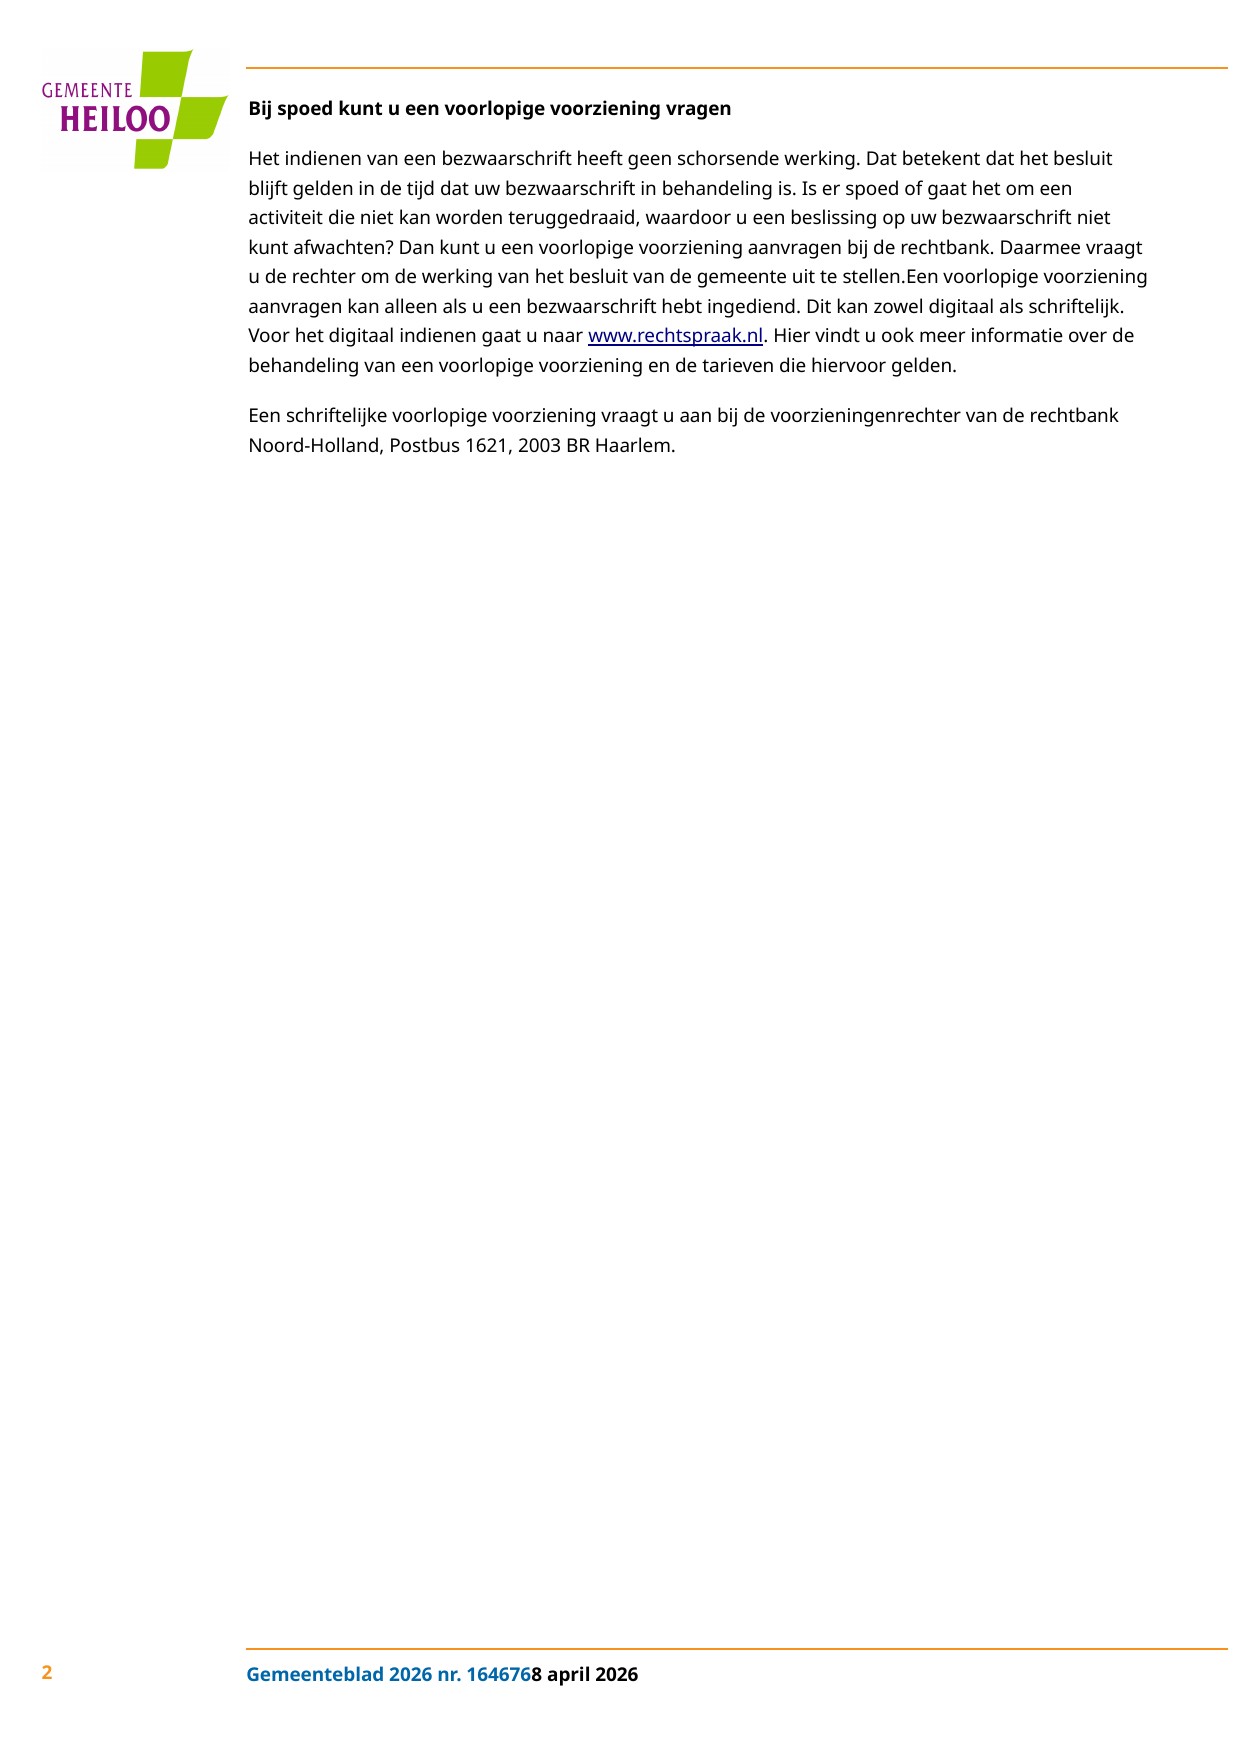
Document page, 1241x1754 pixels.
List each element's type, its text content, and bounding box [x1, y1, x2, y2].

picture [41, 47, 231, 172]
text Bij spoed kunt u een voorlopige voorziening vragen [248, 95, 1152, 121]
text Een schriftelijke voorlopige voorziening vraagt u aan bij de voorzieningenrechter van de rechtbank Noord-Holland, Postbus 1621, 2003 BR Haarlem. [248, 403, 1152, 458]
text Het indienen van een bezwaarschrift heeft geen schorsende werking. Dat betekent dat het besluit blijft gelden in de tijd dat uw bezwaarschrift in behandeling is. Is er spoed of gaat het om een activiteit die niet kan worden teruggedraaid, waardoor u een beslissing op uw bezwaarschrift niet kunt afwachten? Dan kunt u een voorlopige voorziening aanvragen bij de rechtbank. Daarmee vraagt u de rechter om de werking van het besluit van de gemeente uit te stellen.Een voorlopige voorziening aanvragen kan alleen als u een bezwaarschrift hebt ingediend. Dit kan zowel digitaal als schriftelijk. Voor het digitaal indienen gaat u naar www.rechtspraak.nl. Hier vindt u ook meer informatie over de behandeling van een voorlopige voorziening en de tarieven die hiervoor gelden. [248, 145, 1152, 378]
